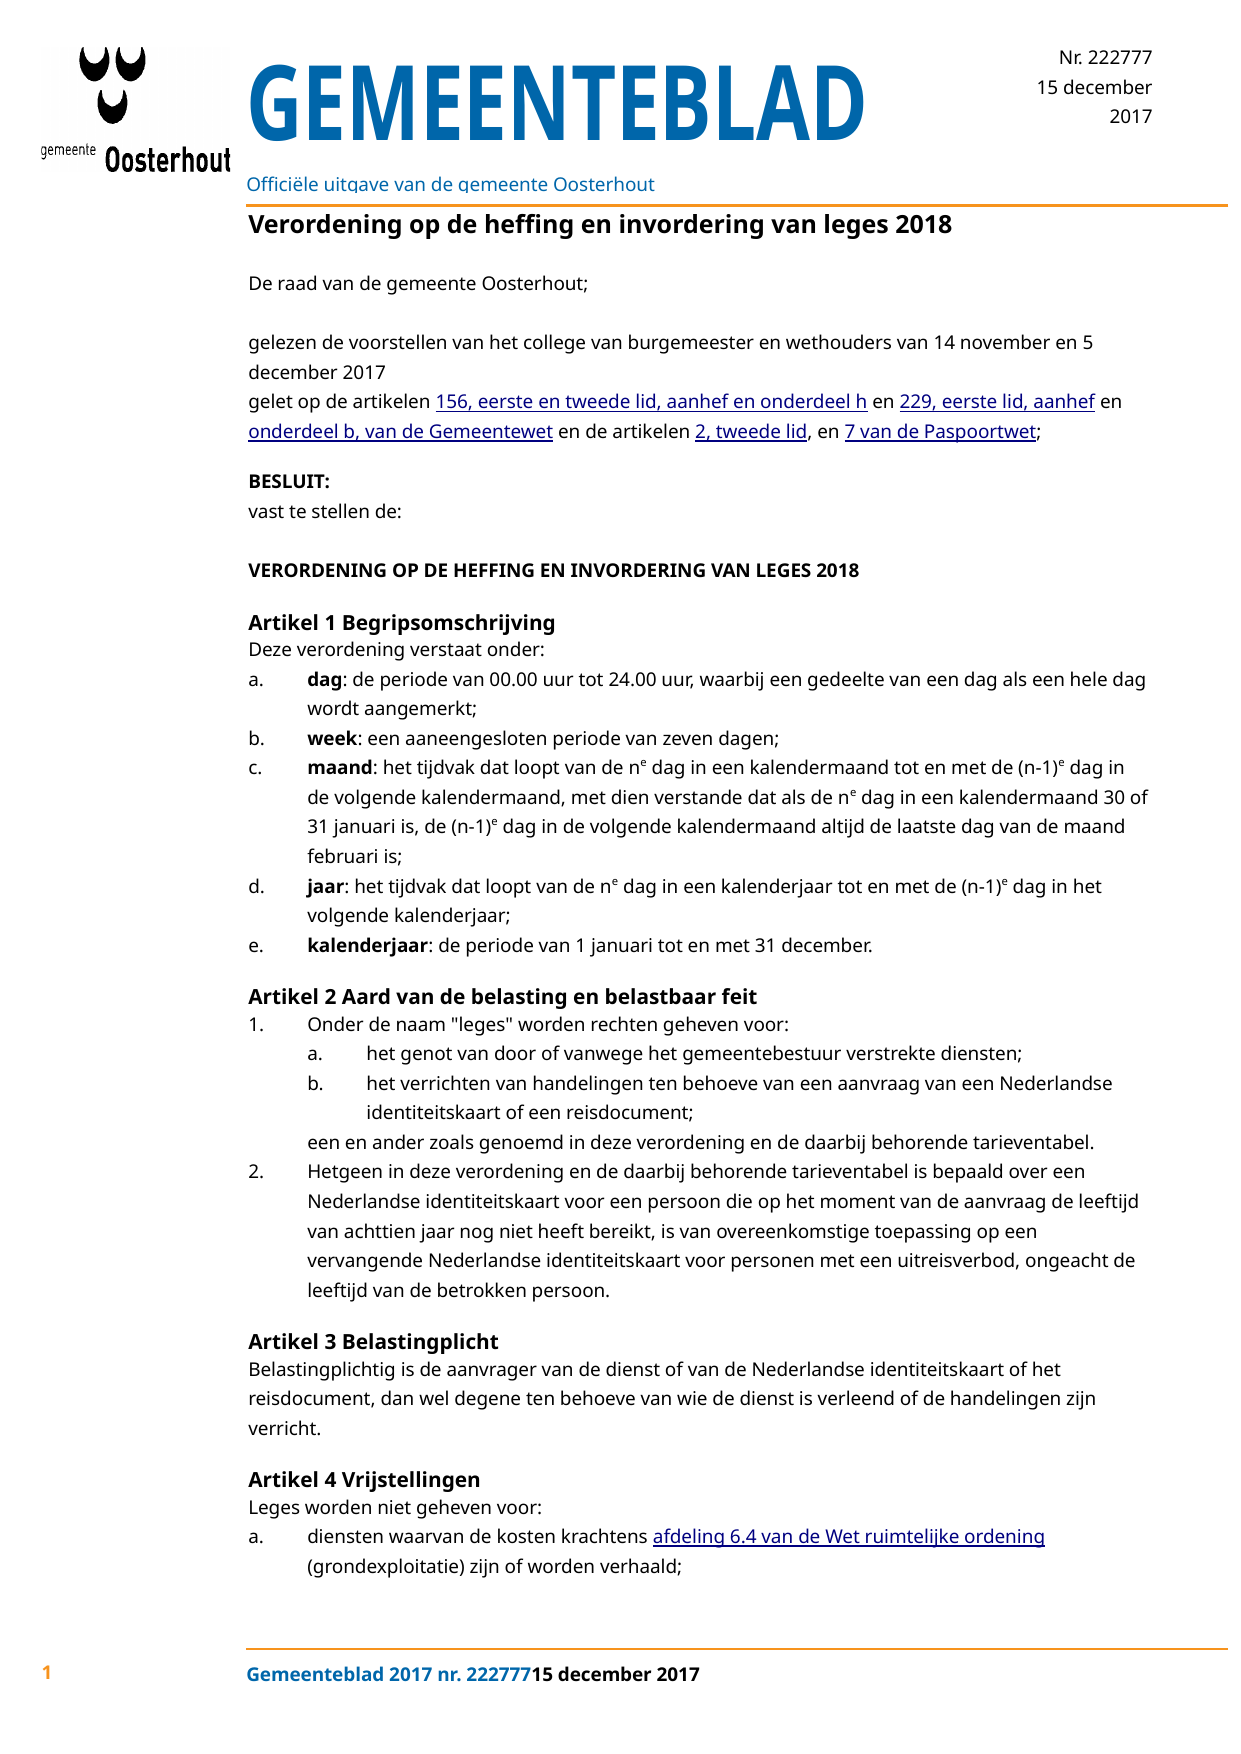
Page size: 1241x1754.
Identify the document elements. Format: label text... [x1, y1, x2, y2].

text Artikel 4 Vrijstellingen [248, 1466, 1152, 1494]
text Artikel 1 Begripsomschrijving [248, 608, 1152, 636]
text vast te stellen de: [248, 498, 1152, 524]
list jaar: het tijdvak dat loopt van de ne dag in een kalenderjaar tot en met de (n-1)e dag in het volgende kalenderjaar; [248, 873, 1152, 928]
text Artikel 3 Belastingplicht [248, 1327, 1152, 1356]
list maand: het tijdvak dat loopt van de ne dag in een kalendermaand tot en met de (n-1)e dag in de volgende kalendermaand, met dien verstande dat als de ne dag in een kalendermaand 30 of 31 januari is, de (n-1)e dag in de volgende kalendermaand altijd de laatste dag van de maand februari is; [248, 754, 1152, 869]
list dag: de periode van 00.00 uur tot 24.00 uur, waarbij een gedeelte van een dag als een hele dag wordt aangemerkt; [248, 666, 1152, 721]
text Leges worden niet geheven voor: [248, 1494, 1152, 1520]
picture [41, 47, 231, 172]
text VERORDENING OP DE HEFFING EN INVORDERING VAN LEGES 2018 [248, 557, 1152, 583]
list het genot van door of vanwege het gemeentebestuur verstrekte diensten; [307, 1040, 1152, 1066]
list kalenderjaar: de periode van 1 januari tot en met 31 december. [248, 932, 1152, 958]
text Artikel 2 Aard van de belasting en belastbaar feit [248, 982, 1152, 1011]
text gelet op de artikelen 156, eerste en tweede lid, aanhef en onderdeel h en 229, eerste lid, aanhef en onderdeel b, van de Gemeentewet en de artikelen 2, tweede lid, en 7 van de Paspoortwet; [248, 389, 1152, 444]
text gelezen de voorstellen van het college van burgemeester en wethouders van 14 november en 5 december 2017 [248, 329, 1152, 385]
text BESLUIT: [248, 468, 1152, 494]
text De raad van de gemeente Oosterhout; [248, 270, 1152, 296]
list het verrichten van handelingen ten behoeve van een aanvraag van een Nederlandse identiteitskaart of een reisdocument; [307, 1070, 1152, 1125]
list Hetgeen in deze verordening en de daarbij behorende tarieventabel is bepaald over een Nederlandse identiteitskaart voor een persoon die op het moment van de aanvraag de leeftijd van achttien jaar nog niet heeft bereikt, is van overeenkomstige toepassing op een vervangende Nederlandse identiteitskaart voor personen met een uitreisverbod, ongeacht de leeftijd van de betrokken persoon. [248, 1159, 1152, 1303]
list week: een aaneengesloten periode van zeven dagen; [248, 725, 1152, 751]
text Verordening op de heffing en invordering van leges 2018 [248, 207, 1152, 241]
list diensten waarvan de kosten krachtens afdeling 6.4 van de Wet ruimtelijke ordening (grondexploitatie) zijn of worden verhaald; [248, 1523, 1152, 1579]
text Belastingplichtig is de aanvrager van de dienst of van de Nederlandse identiteitskaart of het reisdocument, dan wel degene ten behoeve van wie de dienst is verleend of de handelingen zijn verricht. [248, 1356, 1152, 1441]
text Deze verordening verstaat onder: [248, 636, 1152, 662]
list Onder de naam "leges" worden rechten geheven voor: [248, 1011, 1152, 1037]
list een en ander zoals genoemd in deze verordening en de daarbij behorende tarieventabel. [248, 1129, 1152, 1155]
